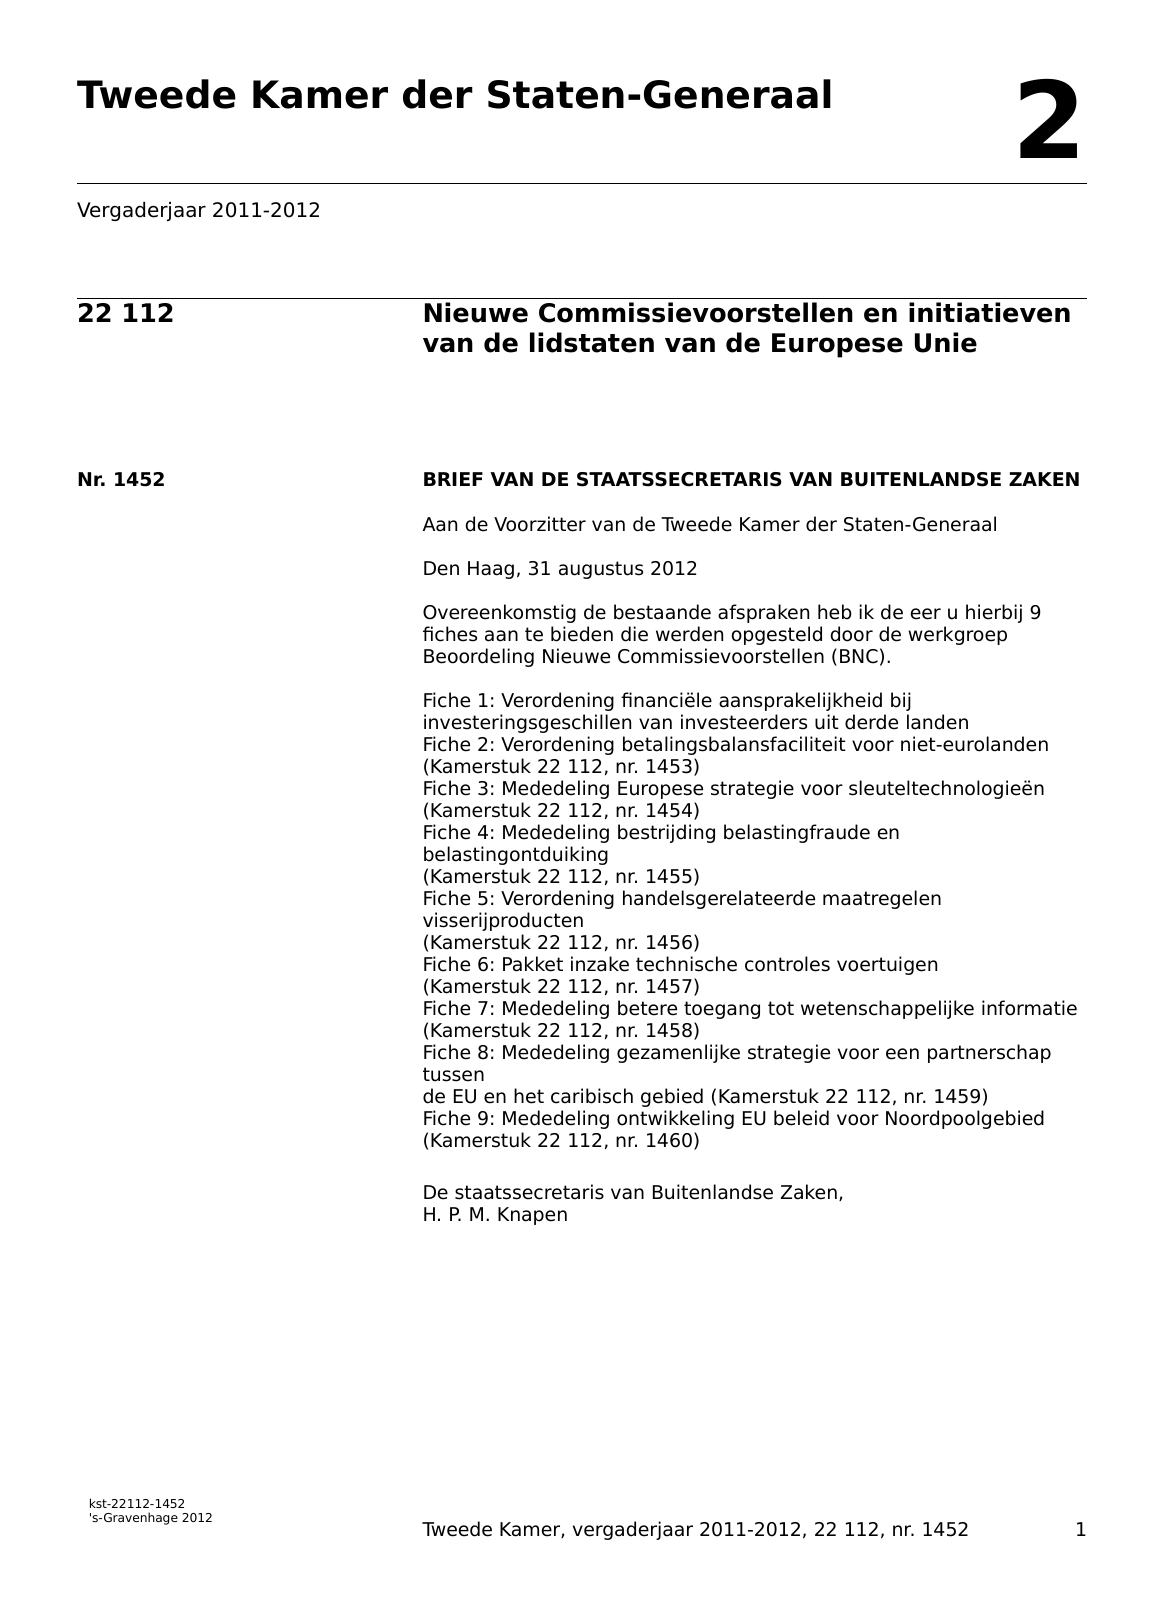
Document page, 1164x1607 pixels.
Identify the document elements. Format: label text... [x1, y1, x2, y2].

text (Kamerstuk 22 112, nr. 1457) [422, 976, 1087, 998]
text 's-Gravenhage 2012 [88, 1511, 323, 1525]
text Fiche 2: Verordening betalingsbalansfaciliteit voor niet-eurolanden [422, 734, 1087, 756]
text (Kamerstuk 22 112, nr. 1454) [422, 800, 1087, 822]
text Fiche 4: Mededeling bestrijding belastingfraude en belastingontduiking [422, 822, 1087, 866]
text Fiche 6: Pakket inzake technische controles voertuigen [422, 954, 1087, 976]
text Fiche 5: Verordening handelsgerelateerde maatregelen visserijproducten [422, 888, 1087, 932]
text Den Haag, 31 augustus 2012 [422, 558, 1087, 580]
text (Kamerstuk 22 112, nr. 1456) [422, 932, 1087, 954]
text (Kamerstuk 22 112, nr. 1458) [422, 1020, 1087, 1042]
text kst-22112-1452 [88, 1497, 323, 1511]
text de EU en het caribisch gebied (Kamerstuk 22 112, nr. 1459) [422, 1086, 1087, 1108]
text (Kamerstuk 22 112, nr. 1460) [422, 1129, 1087, 1152]
text Overeenkomstig de bestaande afspraken heb ik de eer u hierbij 9 fiches aan te bieden die werden opgesteld door de werkgroep Beoordeling Nieuwe Commissievoorstellen (BNC). [422, 602, 1087, 668]
subtitle Nr. 1452 BRIEF VAN DE STAATSSECRETARIS VAN BUITENLANDSE ZAKEN [77, 469, 1087, 491]
text Fiche 1: Verordening financiële aansprakelijkheid bij [422, 690, 1087, 712]
text Fiche 9: Mededeling ontwikkeling EU beleid voor Noordpoolgebied [422, 1108, 1087, 1129]
text Fiche 8: Mededeling gezamenlijke strategie voor een partnerschap tussen [422, 1042, 1087, 1086]
text (Kamerstuk 22 112, nr. 1455) [422, 866, 1087, 888]
text Fiche 3: Mededeling Europese strategie voor sleuteltechnologieën [422, 778, 1087, 800]
text investeringsgeschillen van investeerders uit derde landen [422, 712, 1087, 734]
text De staatssecretaris van Buitenlandse Zaken, H. P. M. Knapen [422, 1182, 1087, 1226]
subtitle 22 112 Nieuwe Commissievoorstellen en initiatieven van de lidstaten van de Europese Unie [77, 299, 1087, 358]
table_cell Vergaderjaar 2011-2012 [77, 184, 1087, 298]
table_header 2 [886, 59, 1087, 183]
text (Kamerstuk 22 112, nr. 1453) [422, 756, 1087, 778]
table_header Tweede Kamer der Staten-Generaal [77, 59, 886, 183]
text Fiche 7: Mededeling betere toegang tot wetenschappelijke informatie [422, 998, 1087, 1020]
text Aan de Voorzitter van de Tweede Kamer der Staten-Generaal [422, 513, 1087, 536]
